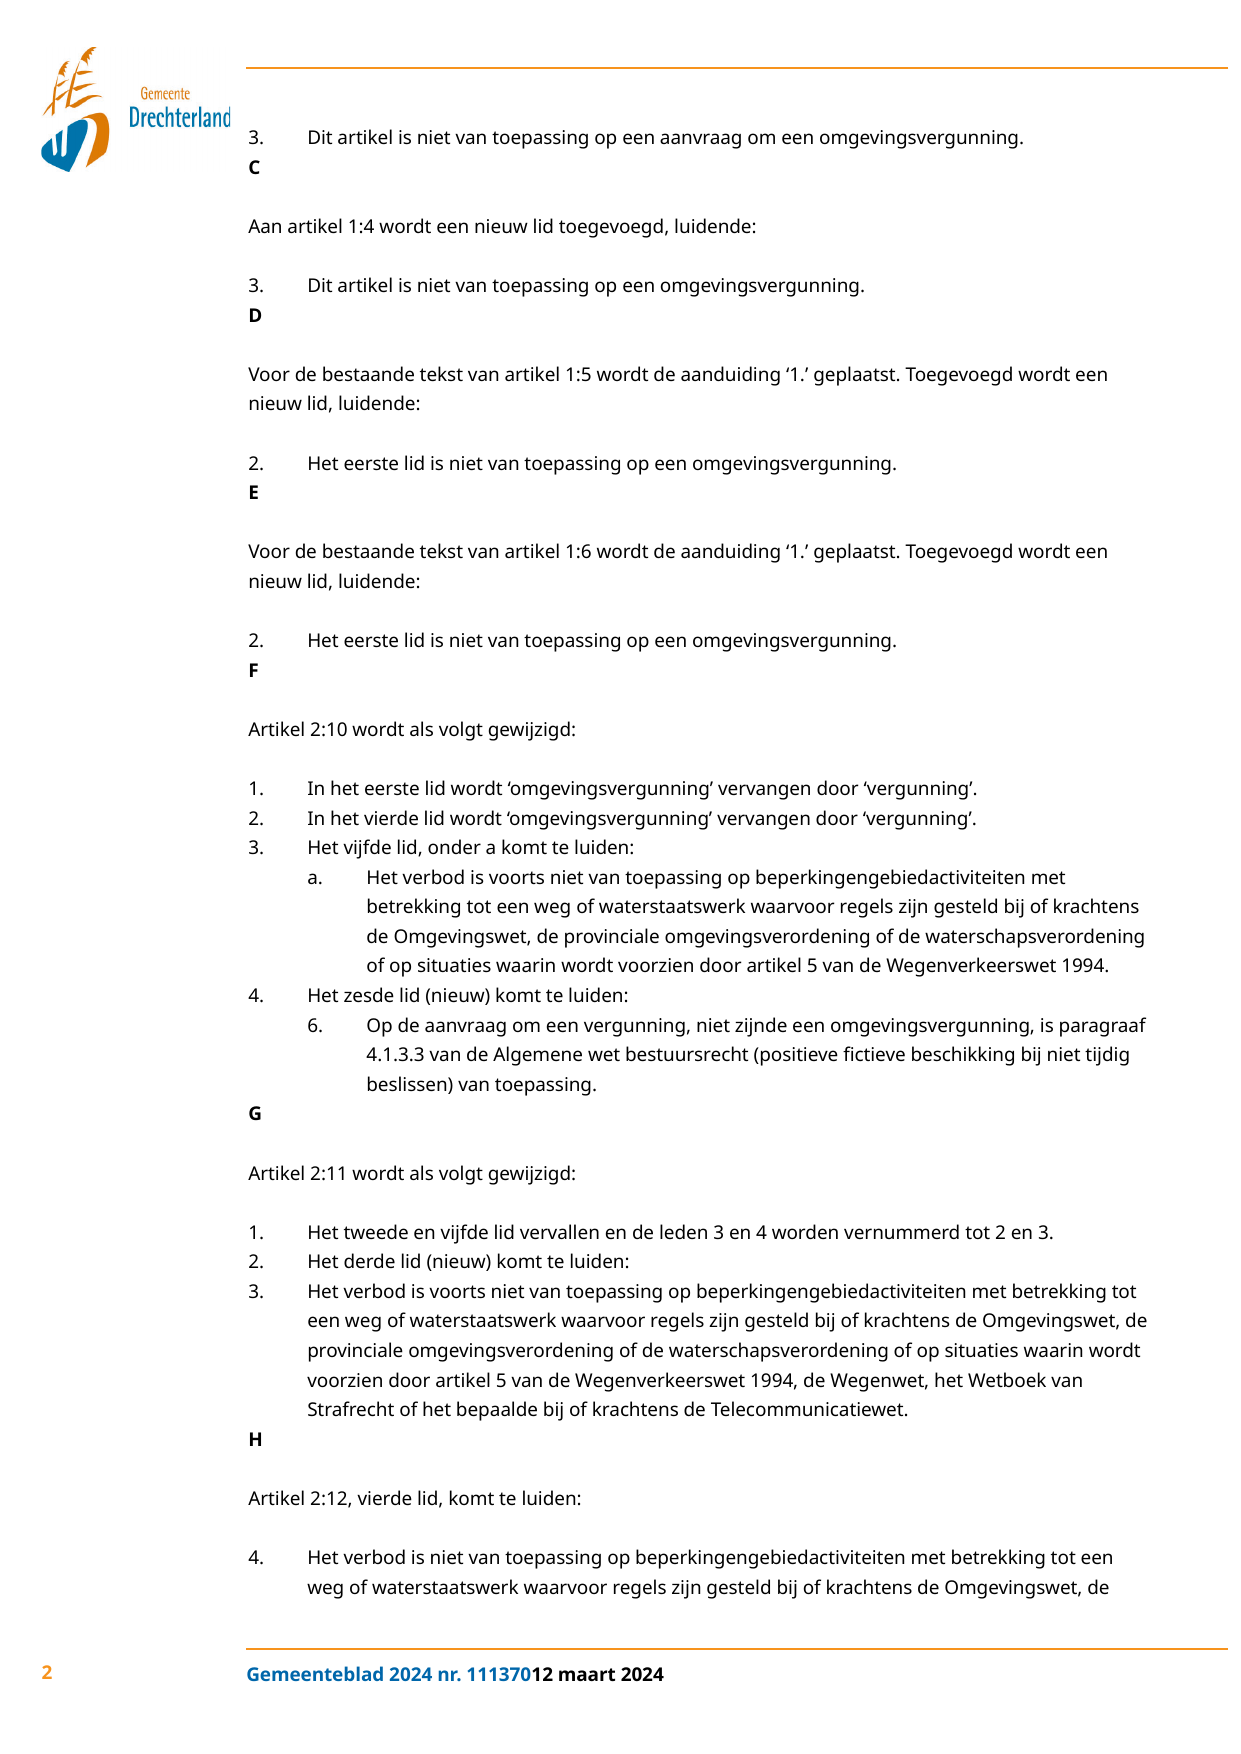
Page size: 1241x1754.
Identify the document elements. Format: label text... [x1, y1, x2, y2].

text Artikel 2:11 wordt als volgt gewijzigd: [248, 1160, 1152, 1186]
picture [41, 47, 231, 172]
list Dit artikel is niet van toepassing op een aanvraag om een omgevingsvergunning. [248, 124, 1152, 150]
text Artikel 2:12, vierde lid, komt te luiden: [248, 1485, 1152, 1511]
list Het verbod is voorts niet van toepassing op beperkingengebiedactiviteiten met betrekking tot een weg of waterstaatswerk waarvoor regels zijn gesteld bij of krachtens de Omgevingswet, de provinciale omgevingsverordening of de waterschapsverordening of op situaties waarin wordt voorzien door artikel 5 van de Wegenverkeerswet 1994, de Wegenwet, het Wetboek van Strafrecht of het bepaalde bij of krachtens de Telecommunicatiewet. [248, 1278, 1152, 1422]
list Het zesde lid (nieuw) komt te luiden: [248, 982, 1152, 1008]
text F [248, 657, 1152, 683]
text H [248, 1426, 1152, 1452]
list In het vierde lid wordt ‘omgevingsvergunning’ vervangen door ‘vergunning’. [248, 805, 1152, 831]
text D [248, 302, 1152, 328]
text Aan artikel 1:4 wordt een nieuw lid toegevoegd, luidende: [248, 213, 1152, 239]
list Het eerste lid is niet van toepassing op een omgevingsvergunning. [248, 627, 1152, 653]
list Het eerste lid is niet van toepassing op een omgevingsvergunning. [248, 450, 1152, 476]
text Artikel 2:10 wordt als volgt gewijzigd: [248, 716, 1152, 742]
list Op de aanvraag om een vergunning, niet zijnde een omgevingsvergunning, is paragraaf 4.1.3.3 van de Algemene wet bestuursrecht (positieve fictieve beschikking bij niet tijdig beslissen) van toepassing. [307, 1012, 1152, 1097]
text Voor de bestaande tekst van artikel 1:6 wordt de aanduiding ‘1.’ geplaatst. Toegevoegd wordt een nieuw lid, luidende: [248, 538, 1152, 594]
text Voor de bestaande tekst van artikel 1:5 wordt de aanduiding ‘1.’ geplaatst. Toegevoegd wordt een nieuw lid, luidende: [248, 361, 1152, 416]
list Het verbod is niet van toepassing op beperkingengebiedactiviteiten met betrekking tot een weg of waterstaatswerk waarvoor regels zijn gesteld bij of krachtens de Omgevingswet, de [248, 1544, 1152, 1600]
picture [226, 115, 231, 124]
text C [248, 154, 1152, 180]
list Dit artikel is niet van toepassing op een omgevingsvergunning. [248, 272, 1152, 298]
list Het derde lid (nieuw) komt te luiden: [248, 1248, 1152, 1274]
list Het vijfde lid, onder a komt te luiden: [248, 834, 1152, 860]
picture [41, 158, 64, 172]
text E [248, 479, 1152, 505]
list In het eerste lid wordt ‘omgevingsvergunning’ vervangen door ‘vergunning’. [248, 775, 1152, 801]
list Het verbod is voorts niet van toepassing op beperkingengebiedactiviteiten met betrekking tot een weg of waterstaatswerk waarvoor regels zijn gesteld bij of krachtens de Omgevingswet, de provinciale omgevingsverordening of de waterschapsverordening of op situaties waarin wordt voorzien door artikel 5 van de Wegenverkeerswet 1994. [307, 864, 1152, 978]
text G [248, 1101, 1152, 1126]
list Het tweede en vijfde lid vervallen en de leden 3 en 4 worden vernummerd tot 2 en 3. [248, 1219, 1152, 1245]
